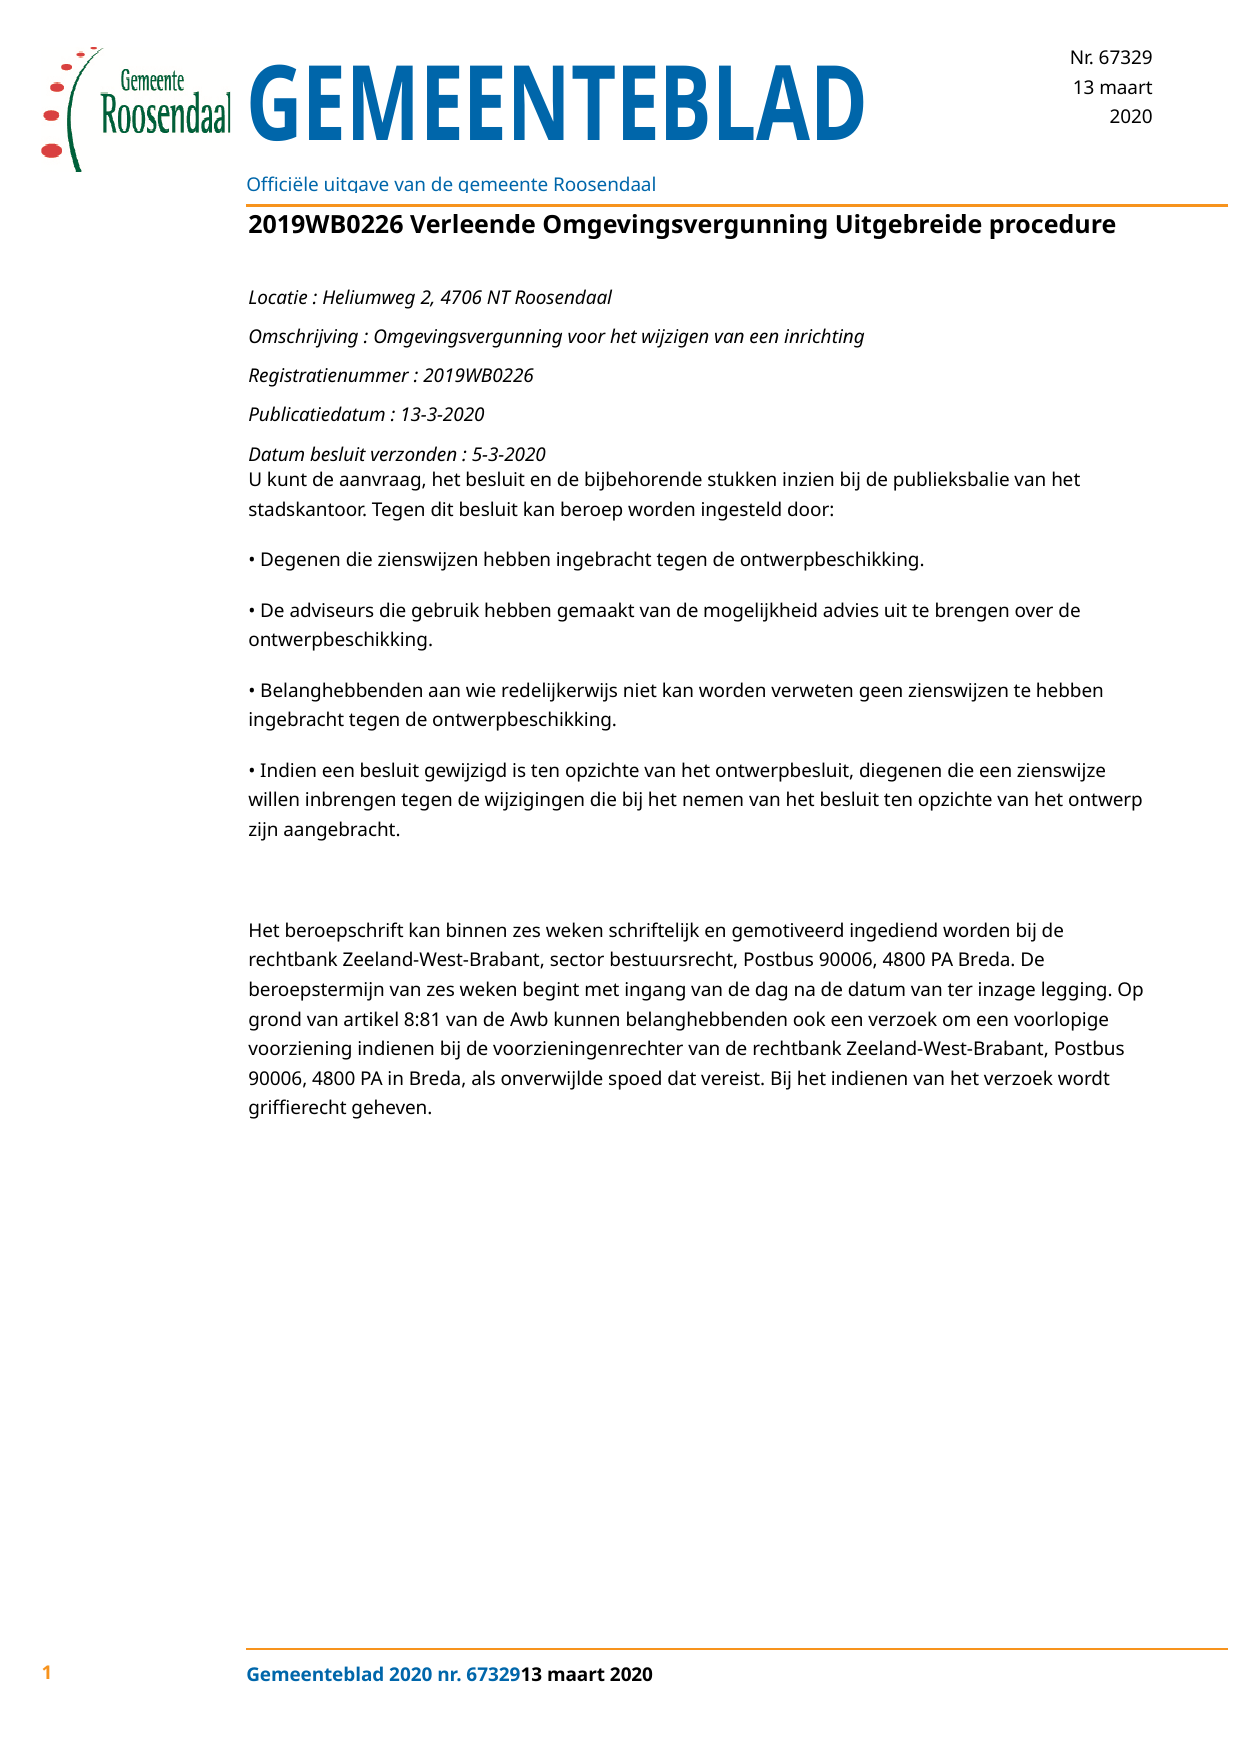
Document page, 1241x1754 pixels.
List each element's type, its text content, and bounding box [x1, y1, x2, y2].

text Publicatiedatum : 13-3-2020 [248, 402, 1152, 427]
text Locatie : Heliumweg 2, 4706 NT Roosendaal [248, 284, 1152, 309]
text 2019WB0226 Verleende Omgevingsvergunning Uitgebreide procedure [248, 207, 1152, 241]
text • Belanghebbenden aan wie redelijkerwijs niet kan worden verweten geen zienswijzen te hebben ingebracht tegen de ontwerpbeschikking. [248, 677, 1152, 732]
text Datum besluit verzonden : 5-3-2020 [248, 441, 1152, 467]
text U kunt de aanvraag, het besluit en de bijbehorende stukken inzien bij de publieksbalie van het stadskantoor. Tegen dit besluit kan beroep worden ingesteld door: [248, 467, 1152, 522]
text • Indien een besluit gewijzigd is ten opzichte van het ontwerpbesluit, diegenen die een zienswijze willen inbrengen tegen de wijzigingen die bij het nemen van het besluit ten opzichte van het ontwerp zijn aangebracht. [248, 757, 1152, 842]
picture [41, 47, 231, 172]
text Registratienummer : 2019WB0226 [248, 362, 1152, 388]
text • De adviseurs die gebruik hebben gemaakt van de mogelijkheid advies uit te brengen over de ontwerpbeschikking. [248, 597, 1152, 652]
text Omschrijving : Omgevingsvergunning voor het wijzigen van een inrichting [248, 323, 1152, 349]
text • Degenen die zienswijzen hebben ingebracht tegen de ontwerpbeschikking. [248, 547, 1152, 572]
text Het beroepschrift kan binnen zes weken schriftelijk en gemotiveerd ingediend worden bij de rechtbank Zeeland-West-Brabant, sector bestuursrecht, Postbus 90006, 4800 PA Breda. De beroepstermijn van zes weken begint met ingang van de dag na de datum van ter inzage legging. Op grond van artikel 8:81 van de Awb kunnen belanghebbenden ook een verzoek om een voorlopige voorziening indienen bij de voorzieningenrechter van de rechtbank Zeeland-West-Brabant, Postbus 90006, 4800 PA in Breda, als onverwijlde spoed dat vereist. Bij het indienen van het verzoek wordt griffierecht geheven. [248, 917, 1152, 1120]
